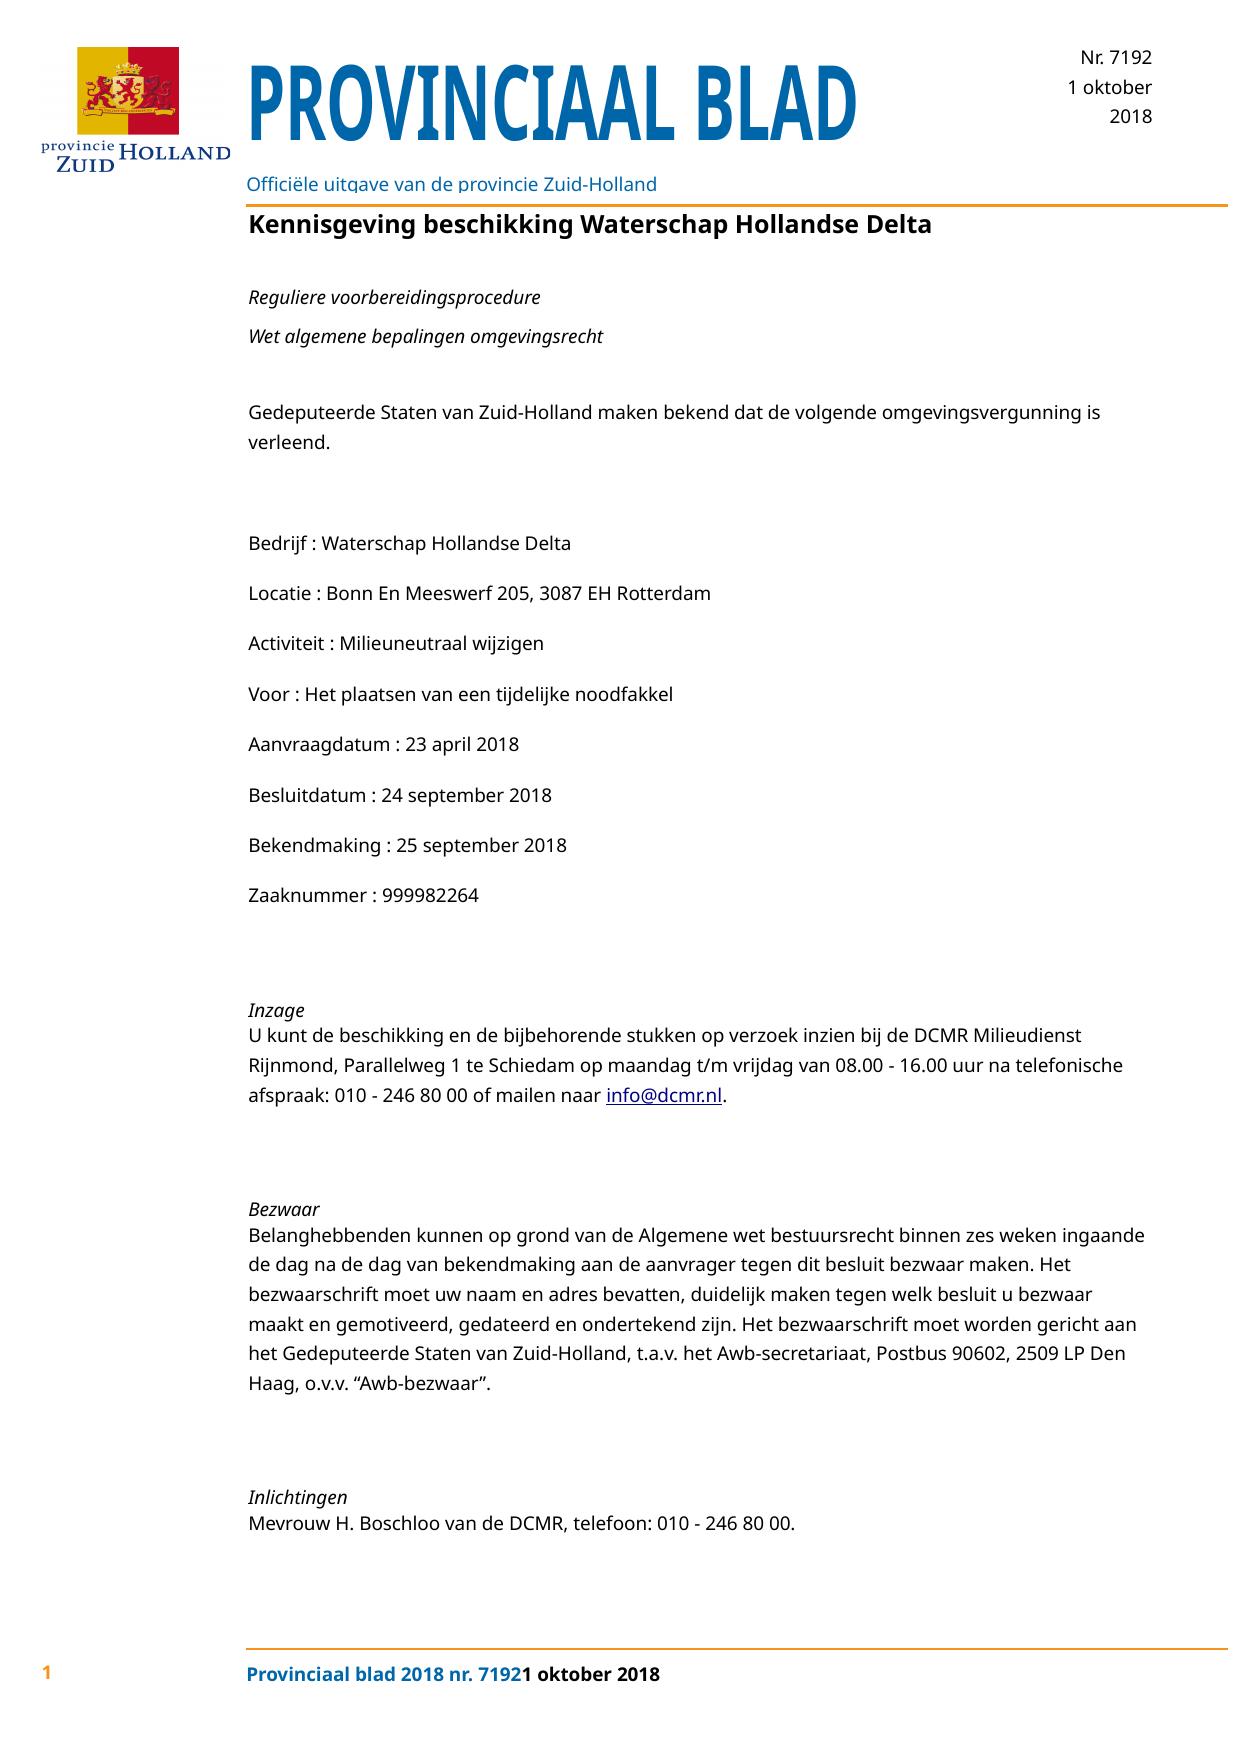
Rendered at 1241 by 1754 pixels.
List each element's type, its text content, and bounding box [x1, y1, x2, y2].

text Inlichtingen [248, 1484, 1152, 1510]
text Belanghebbenden kunnen op grond van de Algemene wet bestuursrecht binnen zes weken ingaande de dag na de dag van bekendmaking aan de aanvrager tegen dit besluit bezwaar maken. Het bezwaarschrift moet uw naam en adres bevatten, duidelijk maken tegen welk besluit u bezwaar maakt en gemotiveerd, gedateerd en ondertekend zijn. Het bezwaarschrift moet worden gericht aan het Gedeputeerde Staten van Zuid-Holland, t.a.v. het Awb-secretariaat, Postbus 90602, 2509 LP Den Haag, o.v.v. “Awb-bezwaar”. [248, 1222, 1152, 1396]
text Besluitdatum : 24 september 2018 [248, 782, 1152, 807]
text Bekendmaking : 25 september 2018 [248, 832, 1152, 858]
text Activiteit : Milieuneutraal wijzigen [248, 631, 1152, 656]
text Locatie : Bonn En Meeswerf 205, 3087 EH Rotterdam [248, 580, 1152, 606]
text Wet algemene bepalingen omgevingsrecht [248, 323, 1152, 349]
text Inzage [248, 997, 1152, 1023]
text Bedrijf : Waterschap Hollandse Delta [248, 530, 1152, 555]
text Mevrouw H. Boschloo van de DCMR, telefoon: 010 - 246 80 00. [248, 1510, 1152, 1536]
text Kennisgeving beschikking Waterschap Hollandse Delta [248, 207, 1152, 241]
picture [41, 47, 231, 172]
text Aanvraagdatum : 23 april 2018 [248, 731, 1152, 757]
text Gedeputeerde Staten van Zuid-Holland maken bekend dat de volgende omgevingsvergunning is verleend. [248, 399, 1152, 454]
text Zaaknummer : 999982264 [248, 883, 1152, 908]
text Bezwaar [248, 1196, 1152, 1222]
text Reguliere voorbereidingsprocedure [248, 284, 1152, 309]
text Voor : Het plaatsen van een tijdelijke noodfakkel [248, 681, 1152, 707]
text U kunt de beschikking en de bijbehorende stukken op verzoek inzien bij de DCMR Milieudienst Rijnmond, Parallelweg 1 te Schiedam op maandag t/m vrijdag van 08.00 - 16.00 uur na telefonische afspraak: 010 - 246 80 00 of mailen naar info@dcmr.nl. [248, 1023, 1152, 1108]
